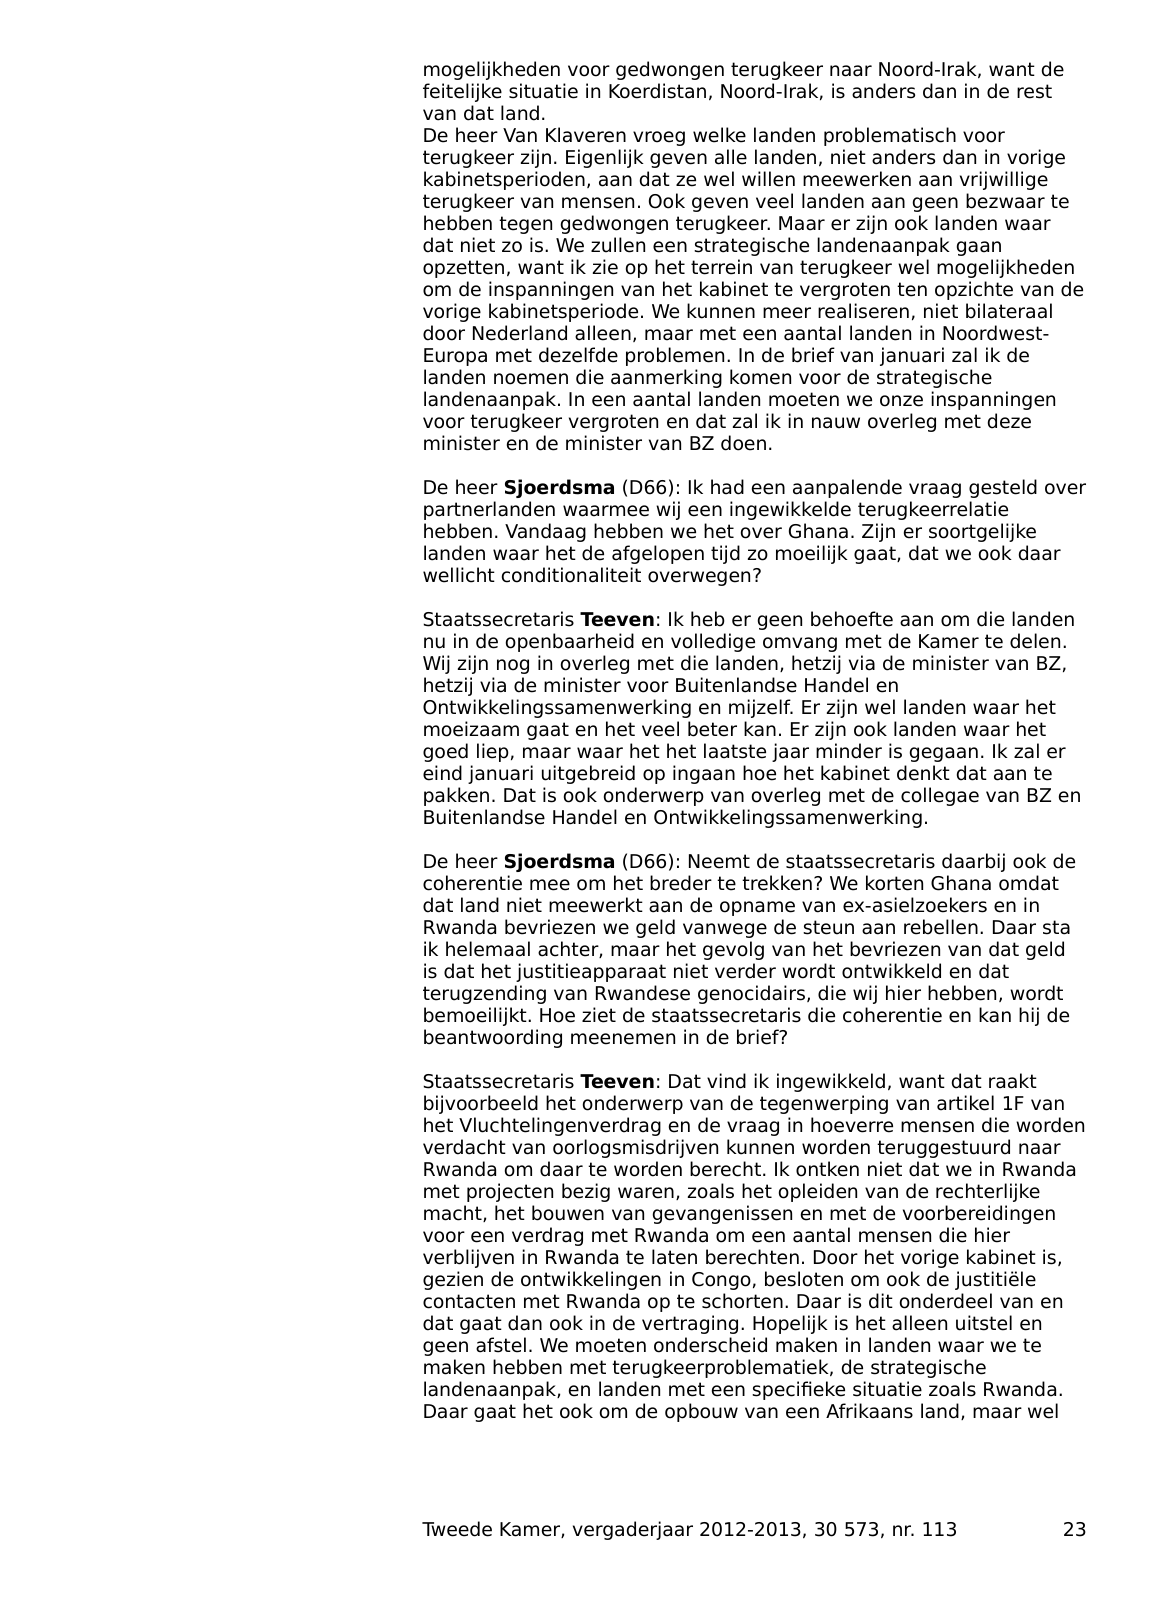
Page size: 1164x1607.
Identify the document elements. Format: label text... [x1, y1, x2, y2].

text mogelijkheden voor gedwongen terugkeer naar Noord-Irak, want de feitelijke situatie in Koerdistan, Noord-Irak, is anders dan in de rest van dat land. [422, 59, 1087, 125]
text Staatssecretaris Teeven: Ik heb er geen behoefte aan om die landen nu in de openbaarheid en volledige omvang met de Kamer te delen. Wij zijn nog in overleg met die landen, hetzij via de minister van BZ, hetzij via de minister voor Buitenlandse Handel en Ontwikkelingssamenwerking en mijzelf. Er zijn wel landen waar het moeizaam gaat en het veel beter kan. Er zijn ook landen waar het goed liep, maar waar het het laatste jaar minder is gegaan. Ik zal er eind januari uitgebreid op ingaan hoe het kabinet denkt dat aan te pakken. Dat is ook onderwerp van overleg met de collegae van BZ en Buitenlandse Handel en Ontwikkelingssamenwerking. [422, 609, 1087, 829]
text De heer Sjoerdsma (D66): Ik had een aanpalende vraag gesteld over partnerlanden waarmee wij een ingewikkelde terugkeerrelatie hebben. Vandaag hebben we het over Ghana. Zijn er soortgelijke landen waar het de afgelopen tijd zo moeilijk gaat, dat we ook daar wellicht conditionaliteit overwegen? [422, 477, 1087, 587]
text De heer Van Klaveren vroeg welke landen problematisch voor terugkeer zijn. Eigenlijk geven alle landen, niet anders dan in vorige kabinetsperioden, aan dat ze wel willen meewerken aan vrijwillige terugkeer van mensen. Ook geven veel landen aan geen bezwaar te hebben tegen gedwongen terugkeer. Maar er zijn ook landen waar dat niet zo is. We zullen een strategische landenaanpak gaan opzetten, want ik zie op het terrein van terugkeer wel mogelijkheden om de inspanningen van het kabinet te vergroten ten opzichte van de vorige kabinetsperiode. We kunnen meer realiseren, niet bilateraal door Nederland alleen, maar met een aantal landen in Noordwest-Europa met dezelfde problemen. In de brief van januari zal ik de landen noemen die aanmerking komen voor de strategische landenaanpak. In een aantal landen moeten we onze inspanningen voor terugkeer vergroten en dat zal ik in nauw overleg met deze minister en de minister van BZ doen. [422, 125, 1087, 455]
text De heer Sjoerdsma (D66): Neemt de staatssecretaris daarbij ook de coherentie mee om het breder te trekken? We korten Ghana omdat dat land niet meewerkt aan de opname van ex-asielzoekers en in Rwanda bevriezen we geld vanwege de steun aan rebellen. Daar sta ik helemaal achter, maar het gevolg van het bevriezen van dat geld is dat het justitieapparaat niet verder wordt ontwikkeld en dat terugzending van Rwandese genocidairs, die wij hier hebben, wordt bemoeilijkt. Hoe ziet de staatssecretaris die coherentie en kan hij de beantwoording meenemen in de brief? [422, 851, 1087, 1049]
text Staatssecretaris Teeven: Dat vind ik ingewikkeld, want dat raakt bijvoorbeeld het onderwerp van de tegenwerping van artikel 1F van het Vluchtelingenverdrag en de vraag in hoeverre mensen die worden verdacht van oorlogsmisdrijven kunnen worden teruggestuurd naar Rwanda om daar te worden berecht. Ik ontken niet dat we in Rwanda met projecten bezig waren, zoals het opleiden van de rechterlijke macht, het bouwen van gevangenissen en met de voorbereidingen voor een verdrag met Rwanda om een aantal mensen die hier verblijven in Rwanda te laten berechten. Door het vorige kabinet is, gezien de ontwikkelingen in Congo, besloten om ook de justitiële contacten met Rwanda op te schorten. Daar is dit onderdeel van en dat gaat dan ook in de vertraging. Hopelijk is het alleen uitstel en geen afstel. We moeten onderscheid maken in landen waar we te maken hebben met terugkeerproblematiek, de strategische landenaanpak, en landen met een specifieke situatie zoals Rwanda. Daar gaat het ook om de opbouw van een Afrikaans land, maar wel [422, 1071, 1087, 1423]
